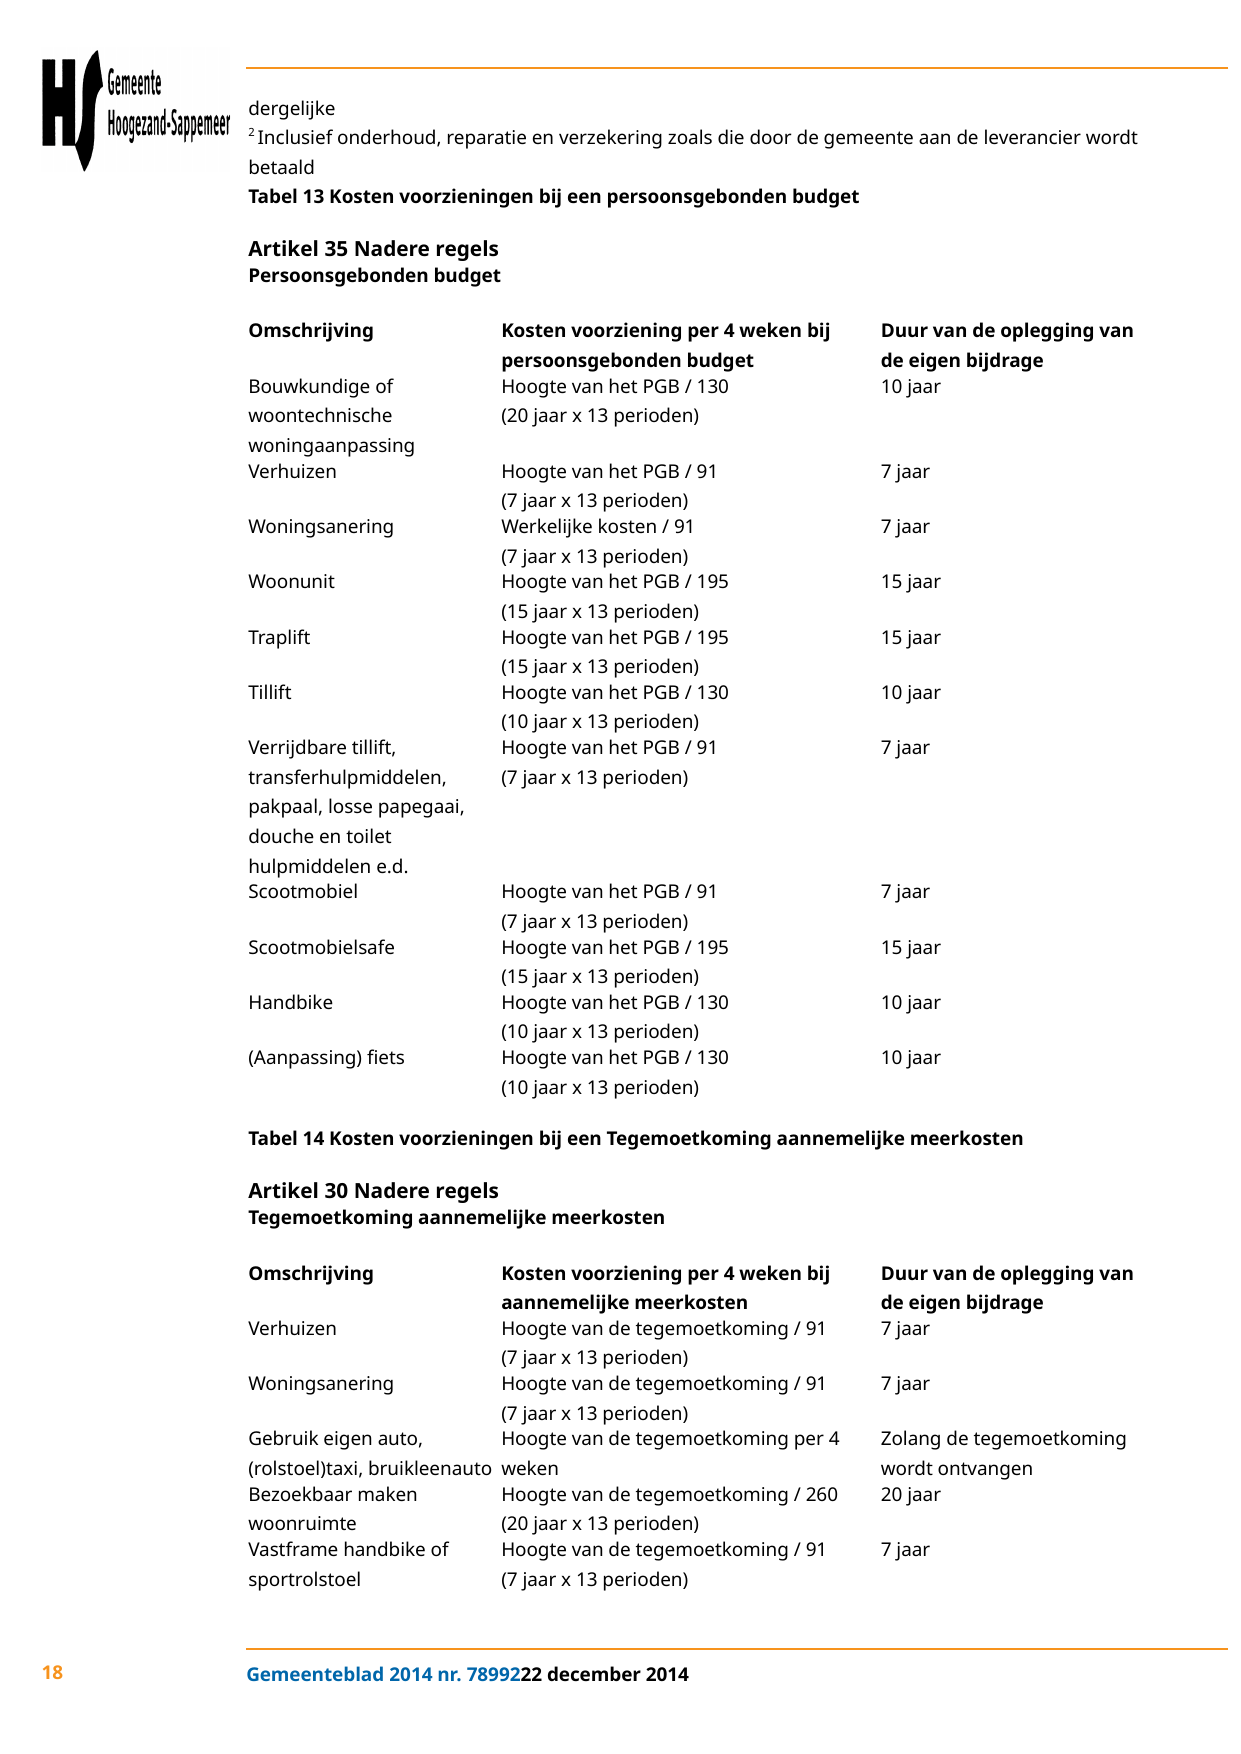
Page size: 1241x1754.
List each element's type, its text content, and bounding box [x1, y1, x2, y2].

text Tabel 13 Kosten voorzieningen bij een persoonsgebonden budget [248, 183, 1152, 209]
text 2 Inclusief onderhoud, reparatie en verzekering zoals die door de gemeente aan de leverancier wordt betaald [248, 124, 1152, 180]
text Tabel 14 Kosten voorzieningen bij een Tegemoetkoming aannemelijke meerkosten [248, 1126, 1152, 1151]
table_cell 15 jaar [881, 934, 1152, 989]
table_cell Tillift [248, 679, 501, 734]
table_cell Handbike [248, 989, 501, 1044]
table_cell Werkelijke kosten / 91 (7 jaar x 13 perioden) [501, 513, 881, 568]
table_cell 7 jaar [881, 458, 1152, 513]
table_cell 7 jaar [881, 513, 1152, 568]
table_header Duur van de oplegging van de eigen bijdrage [881, 318, 1152, 373]
table_cell Hoogte van de tegemoetkoming / 91 (7 jaar x 13 perioden) [501, 1536, 881, 1592]
table_cell Hoogte van het PGB / 91 (7 jaar x 13 perioden) [501, 735, 881, 878]
table_cell Hoogte van het PGB / 195 (15 jaar x 13 perioden) [501, 624, 881, 679]
table_cell Hoogte van het PGB / 130 (10 jaar x 13 perioden) [501, 1045, 881, 1100]
table_header Duur van de oplegging van de eigen bijdrage [881, 1260, 1152, 1315]
table_cell Zolang de tegemoetkoming wordt ontvangen [881, 1426, 1152, 1481]
table_header Omschrijving [248, 1260, 501, 1315]
table_cell 10 jaar [881, 679, 1152, 734]
text Artikel 30 Nadere regels [248, 1176, 1152, 1204]
table_cell 7 jaar [881, 1536, 1152, 1592]
table_cell Gebruik eigen auto, (rolstoel)taxi, bruikleenauto [248, 1426, 501, 1481]
table_cell Hoogte van de tegemoetkoming per 4 weken [501, 1426, 881, 1481]
table_cell 10 jaar [881, 1045, 1152, 1100]
table_cell Hoogte van het PGB / 130 (10 jaar x 13 perioden) [501, 989, 881, 1044]
table_cell Hoogte van het PGB / 130 (20 jaar x 13 perioden) [501, 373, 881, 458]
table_cell Hoogte van het PGB / 91 (7 jaar x 13 perioden) [501, 458, 881, 513]
table_cell Woonunit [248, 569, 501, 624]
table_cell Bezoekbaar maken woonruimte [248, 1481, 501, 1536]
table_cell Hoogte van de tegemoetkoming / 260 (20 jaar x 13 perioden) [501, 1481, 881, 1536]
table_cell Hoogte van het PGB / 195 (15 jaar x 13 perioden) [501, 569, 881, 624]
table_header Kosten voorziening per 4 weken bij aannemelijke meerkosten [501, 1260, 881, 1315]
table_cell Hoogte van het PGB / 130 (10 jaar x 13 perioden) [501, 679, 881, 734]
table_cell 7 jaar [881, 1370, 1152, 1426]
table_cell Vastframe handbike of sportrolstoel [248, 1536, 501, 1592]
table_cell 7 jaar [881, 735, 1152, 878]
text Tegemoetkoming aannemelijke meerkosten [248, 1204, 1152, 1230]
table_header Kosten voorziening per 4 weken bij persoonsgebonden budget [501, 318, 881, 373]
table_cell Verhuizen [248, 1315, 501, 1370]
table_cell Hoogte van het PGB / 195 (15 jaar x 13 perioden) [501, 934, 881, 989]
table_cell Hoogte van de tegemoetkoming / 91 (7 jaar x 13 perioden) [501, 1315, 881, 1370]
table_cell Woningsanering [248, 513, 501, 568]
table_cell Verhuizen [248, 458, 501, 513]
table_cell 7 jaar [881, 879, 1152, 934]
table_cell 20 jaar [881, 1481, 1152, 1536]
table_cell Hoogte van de tegemoetkoming / 91 (7 jaar x 13 perioden) [501, 1370, 881, 1426]
table_cell Hoogte van het PGB / 91 (7 jaar x 13 perioden) [501, 879, 881, 934]
table_cell 10 jaar [881, 989, 1152, 1044]
table_header Omschrijving [248, 318, 501, 373]
table_cell Verrijdbare tillift, transferhulpmiddelen, pakpaal, losse papegaai, douche en toilet hulpmiddelen e.d. [248, 735, 501, 878]
table_cell Scootmobielsafe [248, 934, 501, 989]
text dergelijke [248, 95, 1152, 121]
picture [41, 47, 231, 172]
table_cell Woningsanering [248, 1370, 501, 1426]
table_cell Bouwkundige of woontechnische woningaanpassing [248, 373, 501, 458]
table_cell 7 jaar [881, 1315, 1152, 1370]
table_cell Scootmobiel [248, 879, 501, 934]
table_cell 10 jaar [881, 373, 1152, 458]
table_cell 15 jaar [881, 569, 1152, 624]
text Artikel 35 Nadere regels [248, 234, 1152, 262]
table_cell 15 jaar [881, 624, 1152, 679]
table_cell Traplift [248, 624, 501, 679]
table_cell (Aanpassing) fiets [248, 1045, 501, 1100]
text Persoonsgebonden budget [248, 262, 1152, 288]
